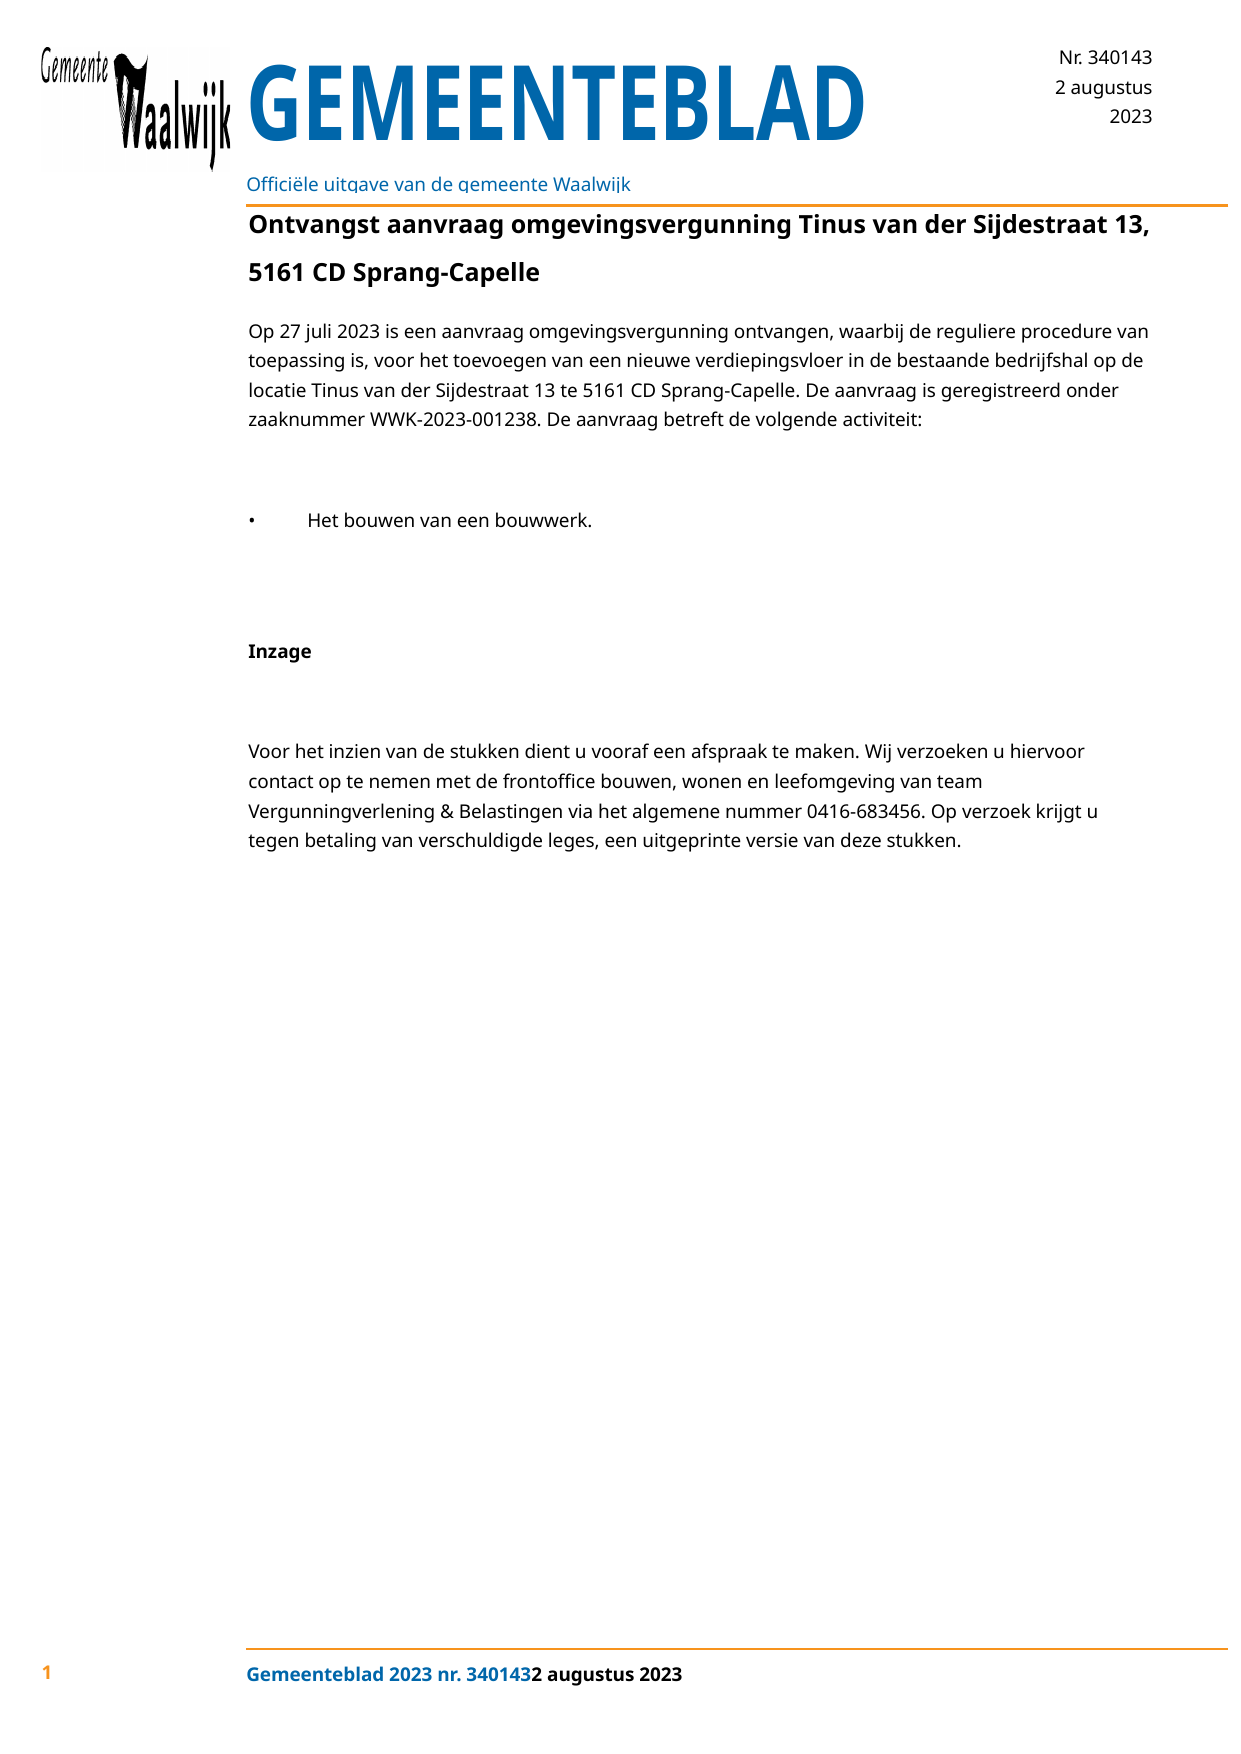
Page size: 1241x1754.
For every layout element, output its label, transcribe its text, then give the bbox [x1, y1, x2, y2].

text Voor het inzien van de stukken dient u vooraf een afspraak te maken. Wij verzoeken u hiervoor contact op te nemen met de frontoffice bouwen, wonen en leefomgeving van team Vergunningverlening & Belastingen via het algemene nummer 0416-683456. Op verzoek krijgt u tegen betaling van verschuldigde leges, een uitgeprinte versie van deze stukken. [248, 739, 1152, 853]
text Op 27 juli 2023 is een aanvraag omgevingsvergunning ontvangen, waarbij de reguliere procedure van toepassing is, voor het toevoegen van een nieuwe verdiepingsvloer in de bestaande bedrijfshal op de locatie Tinus van der Sijdestraat 13 te 5161 CD Sprang-Capelle. De aanvraag is geregistreerd onder zaaknummer WWK-2023-001238. De aanvraag betreft de volgende activiteit: [248, 318, 1152, 432]
picture [41, 47, 231, 172]
list Het bouwen van een bouwwerk. [248, 507, 1152, 533]
text Inzage [248, 638, 1152, 664]
text Ontvangst aanvraag omgevingsvergunning Tinus van der Sijdestraat 13, 5161 CD Sprang-Capelle [248, 207, 1152, 288]
